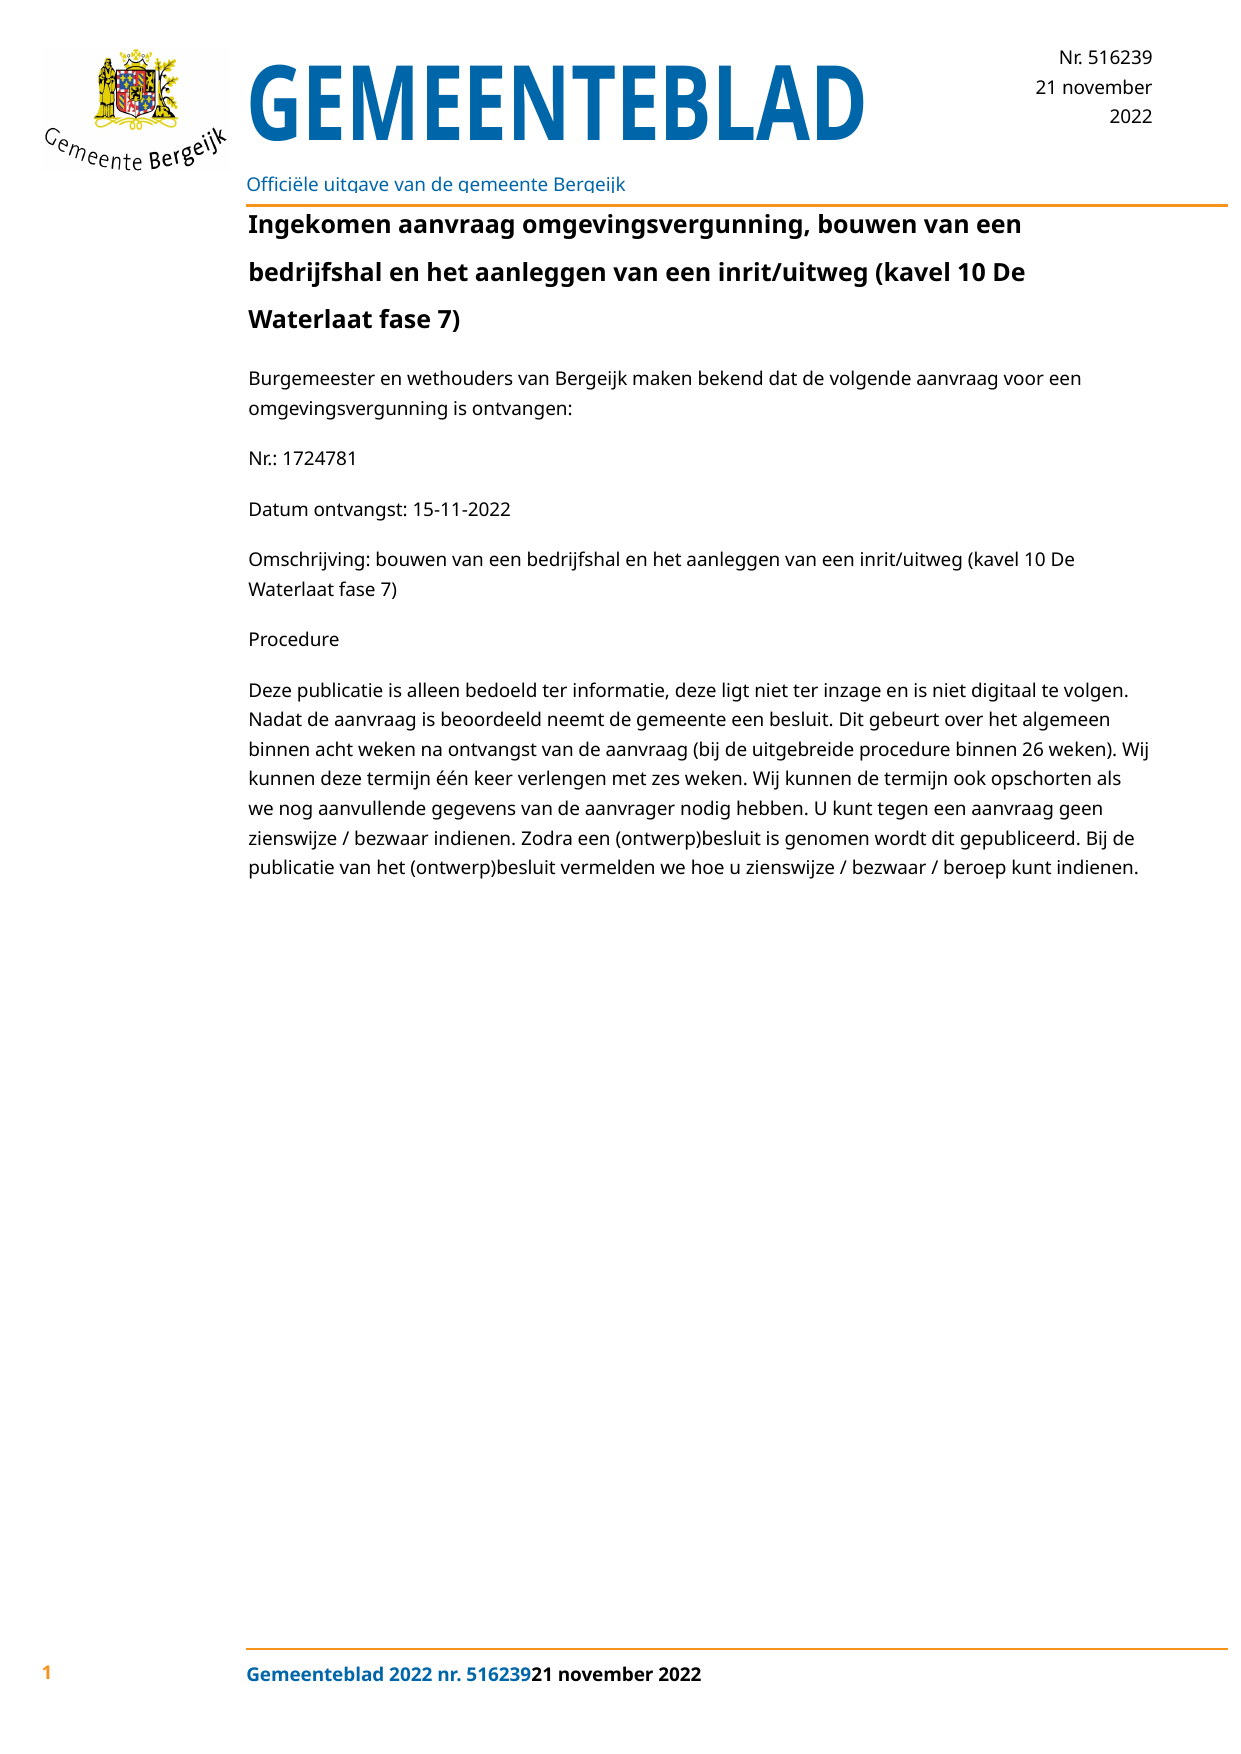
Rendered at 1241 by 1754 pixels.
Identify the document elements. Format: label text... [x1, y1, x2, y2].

text Nr.: 1724781 [248, 446, 1152, 471]
text Datum ontvangst: 15-11-2022 [248, 496, 1152, 522]
text Deze publicatie is alleen bedoeld ter informatie, deze ligt niet ter inzage en is niet digitaal te volgen. Nadat de aanvraag is beoordeeld neemt de gemeente een besluit. Dit gebeurt over het algemeen binnen acht weken na ontvangst van de aanvraag (bij de uitgebreide procedure binnen 26 weken). Wij kunnen deze termijn één keer verlengen met zes weken. Wij kunnen de termijn ook opschorten als we nog aanvullende gegevens van de aanvrager nodig hebben. U kunt tegen een aanvraag geen zienswijze / bezwaar indienen. Zodra een (ontwerp)besluit is genomen wordt dit gepubliceerd. Bij de publicatie van het (ontwerp)besluit vermelden we hoe u zienswijze / bezwaar / beroep kunt indienen. [248, 677, 1152, 880]
text Burgemeester en wethouders van Bergeijk maken bekend dat de volgende aanvraag voor een omgevingsvergunning is ontvangen: [248, 366, 1152, 421]
picture [41, 47, 231, 172]
text Omschrijving: bouwen van een bedrijfshal en het aanleggen van een inrit/uitweg (kavel 10 De Waterlaat fase 7) [248, 546, 1152, 602]
text Procedure [248, 626, 1152, 652]
text Ingekomen aanvraag omgevingsvergunning, bouwen van een bedrijfshal en het aanleggen van een inrit/uitweg (kavel 10 De Waterlaat fase 7) [248, 207, 1152, 336]
